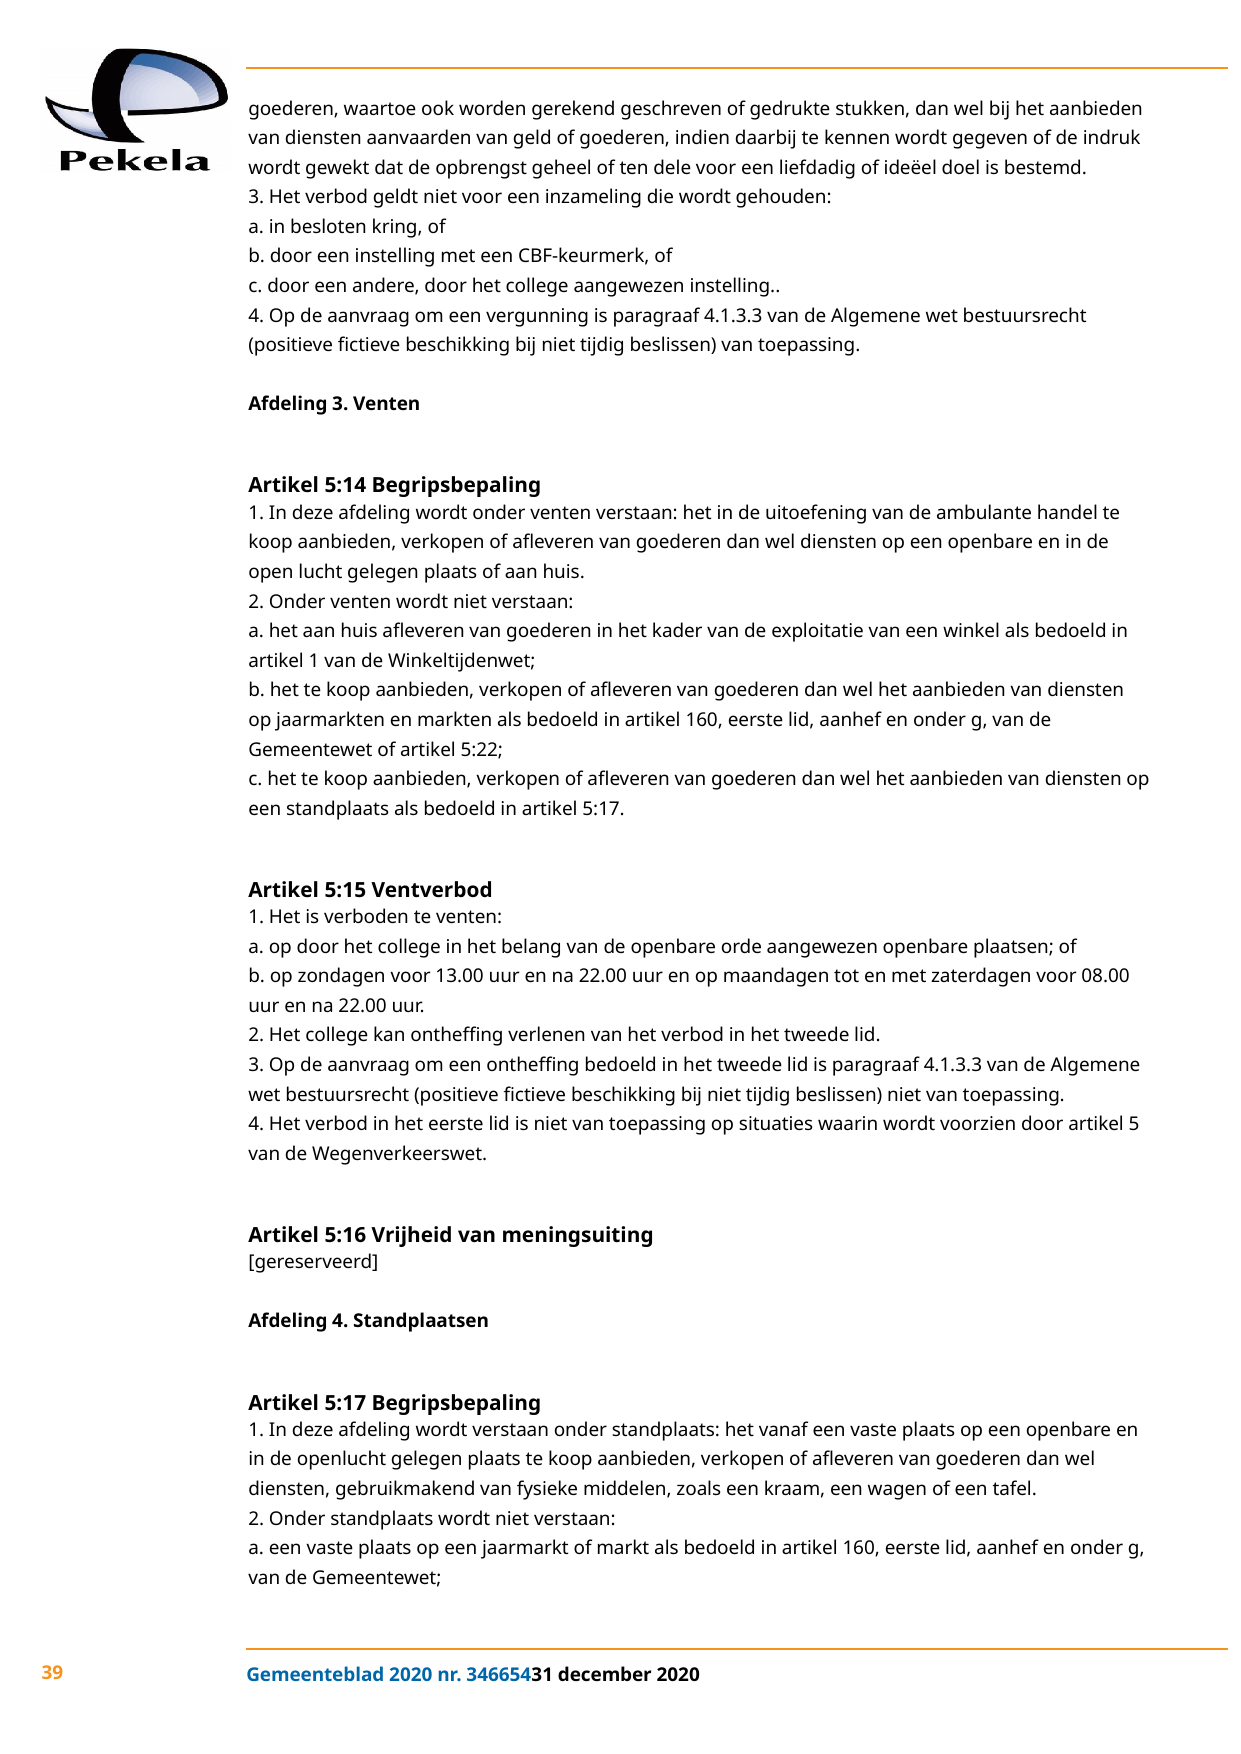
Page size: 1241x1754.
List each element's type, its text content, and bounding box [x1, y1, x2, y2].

text 3. Het verbod geldt niet voor een inzameling die wordt gehouden: [248, 183, 1152, 209]
text a. op door het college in het belang van de openbare orde aangewezen openbare plaatsen; of [248, 933, 1152, 959]
text Artikel 5:15 Ventverbod [248, 875, 1152, 903]
text Artikel 5:17 Begripsbepaling [248, 1388, 1152, 1416]
text b. het te koop aanbieden, verkopen of afleveren van goederen dan wel het aanbieden van diensten op jaarmarkten en markten als bedoeld in artikel 160, eerste lid, aanhef en onder g, van de Gemeentewet of artikel 5:22; [248, 677, 1152, 761]
text b. op zondagen voor 13.00 uur en na 22.00 uur en op maandagen tot en met zaterdagen voor 08.00 uur en na 22.00 uur. [248, 962, 1152, 1018]
text 1. Het is verboden te venten: [248, 903, 1152, 929]
text goederen, waartoe ook worden gerekend geschreven of gedrukte stukken, dan wel bij het aanbieden van diensten aanvaarden van geld of goederen, indien daarbij te kennen wordt gegeven of de indruk wordt gewekt dat de opbrengst geheel of ten dele voor een liefdadig of ideëel doel is bestemd. [248, 95, 1152, 180]
text c. door een andere, door het college aangewezen instelling.. [248, 272, 1152, 298]
text 3. Op de aanvraag om een ontheffing bedoeld in het tweede lid is paragraaf 4.1.3.3 van de Algemene wet bestuursrecht (positieve fictieve beschikking bij niet tijdig beslissen) niet van toepassing. [248, 1051, 1152, 1107]
text 2. Onder standplaats wordt niet verstaan: [248, 1505, 1152, 1531]
text 1. In deze afdeling wordt onder venten verstaan: het in de uitoefening van de ambulante handel te koop aanbieden, verkopen of afleveren van goederen dan wel diensten op een openbare en in de open lucht gelegen plaats of aan huis. [248, 499, 1152, 584]
text [gereserveerd] [248, 1248, 1152, 1274]
picture [41, 47, 231, 172]
text a. een vaste plaats op een jaarmarkt of markt als bedoeld in artikel 160, eerste lid, aanhef en onder g, van de Gemeentewet; [248, 1534, 1152, 1590]
text Artikel 5:16 Vrijheid van meningsuiting [248, 1220, 1152, 1248]
text 1. In deze afdeling wordt verstaan onder standplaats: het vanaf een vaste plaats op een openbare en in de openlucht gelegen plaats te koop aanbieden, verkopen of afleveren van goederen dan wel diensten, gebruikmakend van fysieke middelen, zoals een kraam, een wagen of een tafel. [248, 1416, 1152, 1501]
text Afdeling 3. Venten [248, 391, 1152, 416]
text a. in besloten kring, of [248, 213, 1152, 239]
text c. het te koop aanbieden, verkopen of afleveren van goederen dan wel het aanbieden van diensten op een standplaats als bedoeld in artikel 5:17. [248, 765, 1152, 821]
text 4. Het verbod in het eerste lid is niet van toepassing op situaties waarin wordt voorzien door artikel 5 van de Wegenverkeerswet. [248, 1110, 1152, 1166]
text 2. Het college kan ontheffing verlenen van het verbod in het tweede lid. [248, 1022, 1152, 1047]
text Afdeling 4. Standplaatsen [248, 1308, 1152, 1333]
text b. door een instelling met een CBF-keurmerk, of [248, 243, 1152, 268]
text Artikel 5:14 Begripsbepaling [248, 471, 1152, 499]
text 4. Op de aanvraag om een vergunning is paragraaf 4.1.3.3 van de Algemene wet bestuursrecht (positieve fictieve beschikking bij niet tijdig beslissen) van toepassing. [248, 302, 1152, 357]
text 2. Onder venten wordt niet verstaan: [248, 588, 1152, 613]
text a. het aan huis afleveren van goederen in het kader van de exploitatie van een winkel als bedoeld in artikel 1 van de Winkeltijdenwet; [248, 617, 1152, 673]
